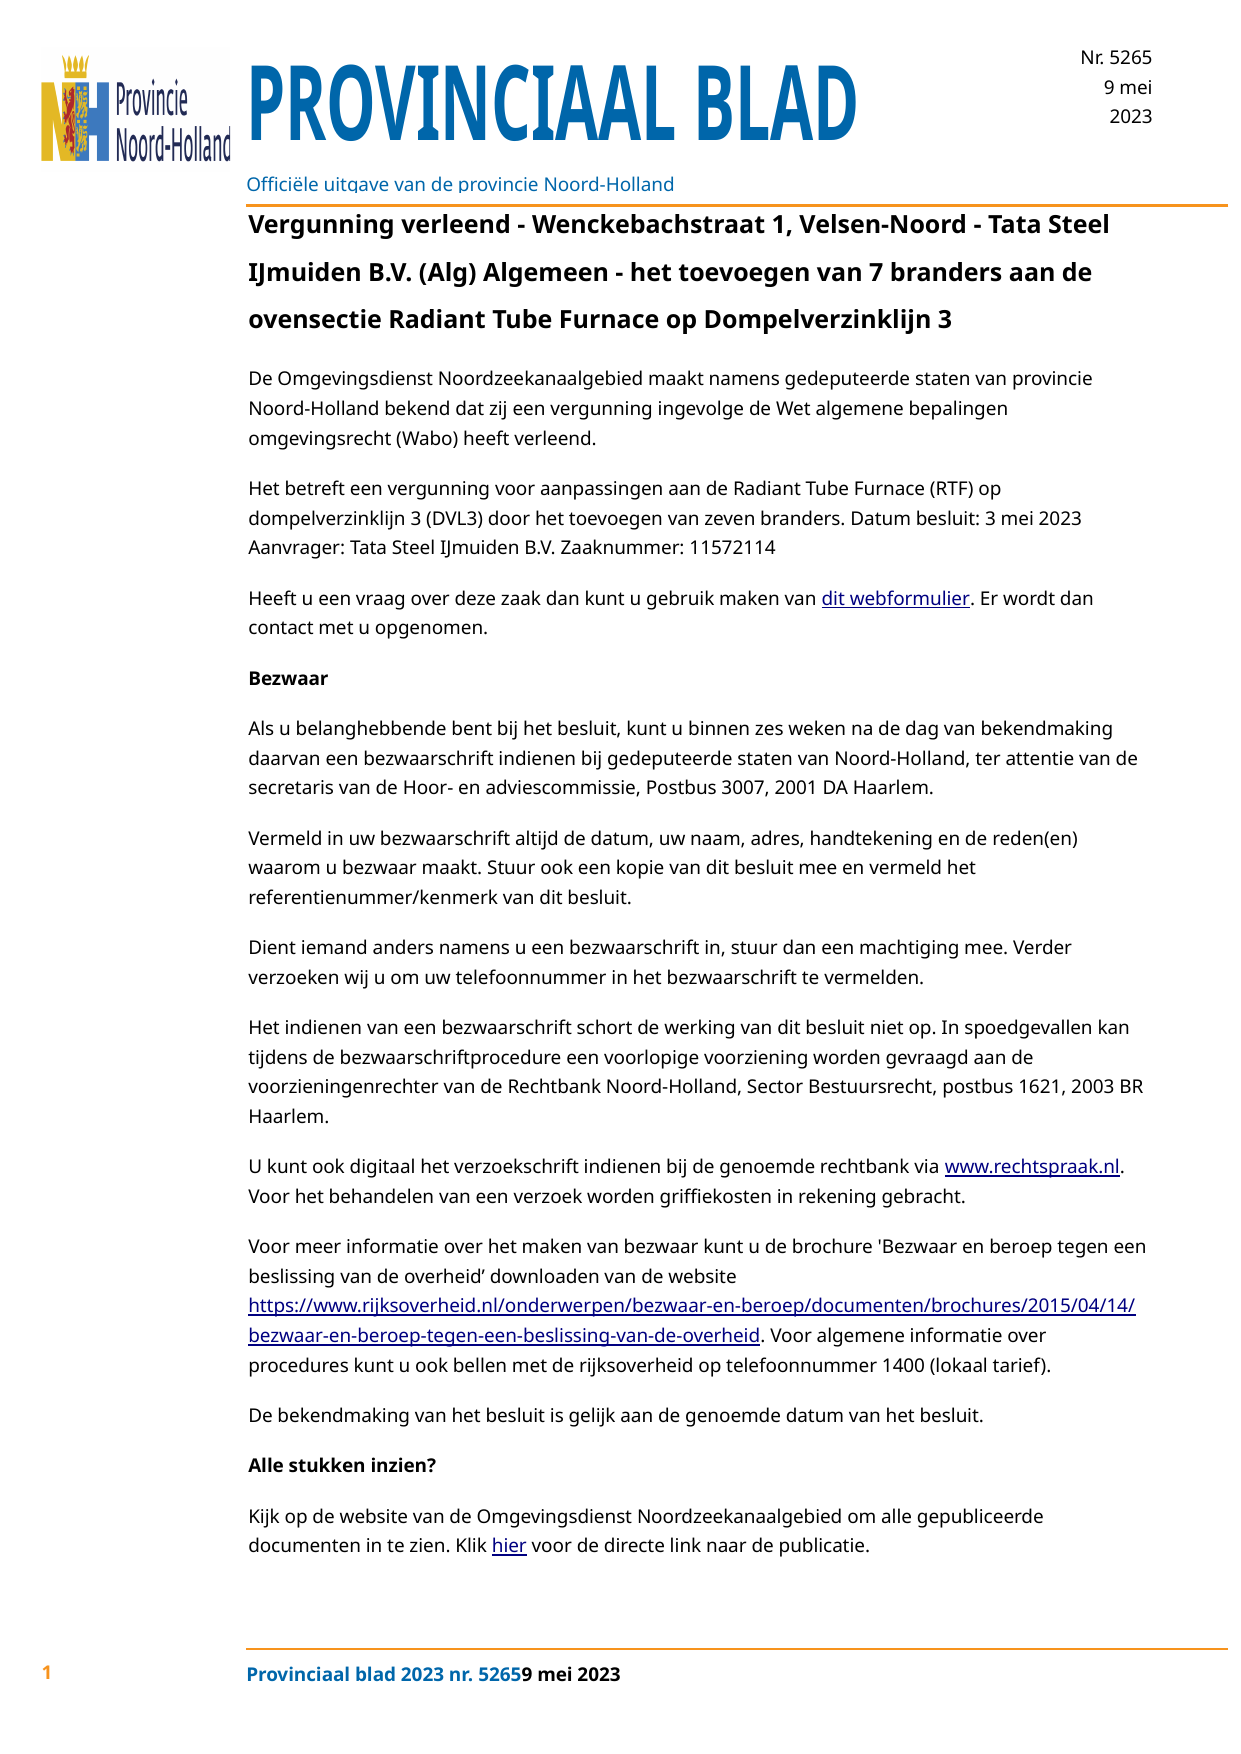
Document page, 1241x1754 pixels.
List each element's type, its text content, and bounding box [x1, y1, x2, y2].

picture [41, 47, 231, 172]
text De bekendmaking van het besluit is gelijk aan de genoemde datum van het besluit. [248, 1402, 1152, 1428]
text Dient iemand anders namens u een bezwaarschrift in, stuur dan een machtiging mee. Verder verzoeken wij u om uw telefoonnummer in het bezwaarschrift te vermelden. [248, 934, 1152, 989]
text De Omgevingsdienst Noordzeekanaalgebied maakt namens gedeputeerde staten van provincie Noord-Holland bekend dat zij een vergunning ingevolge de Wet algemene bepalingen omgevingsrecht (Wabo) heeft verleend. [248, 366, 1152, 450]
text Als u belanghebbende bent bij het besluit, kunt u binnen zes weken na de dag van bekendmaking daarvan een bezwaarschrift indienen bij gedeputeerde staten van Noord-Holland, ter attentie van de secretaris van de Hoor- en adviescommissie, Postbus 3007, 2001 DA Haarlem. [248, 715, 1152, 800]
text Kijk op de website van de Omgevingsdienst Noordzeekanaalgebied om alle gepubliceerde documenten in te zien. Klik hier voor de directe link naar de publicatie. [248, 1503, 1152, 1558]
text Vermeld in uw bezwaarschrift altijd de datum, uw naam, adres, handtekening en de reden(en) waarom u bezwaar maakt. Stuur ook een kopie van dit besluit mee en vermeld het referentienummer/kenmerk van dit besluit. [248, 825, 1152, 909]
text Vergunning verleend - Wenckebachstraat 1, Velsen-Noord - Tata Steel IJmuiden B.V. (Alg) Algemeen - het toevoegen van 7 branders aan de ovensectie Radiant Tube Furnace op Dompelverzinklijn 3 [248, 207, 1152, 336]
text Het betreft een vergunning voor aanpassingen aan de Radiant Tube Furnace (RTF) op dompelverzinklijn 3 (DVL3) door het toevoegen van zeven branders. Datum besluit: 3 mei 2023 Aanvrager: Tata Steel IJmuiden B.V. Zaaknummer: 11572114 [248, 475, 1152, 560]
text Heeft u een vraag over deze zaak dan kunt u gebruik maken van dit webformulier. Er wordt dan contact met u opgenomen. [248, 585, 1152, 640]
text Bezwaar [248, 665, 1152, 690]
text U kunt ook digitaal het verzoekschrift indienen bij de genoemde rechtbank via www.rechtspraak.nl. Voor het behandelen van een verzoek worden griffiekosten in rekening gebracht. [248, 1153, 1152, 1209]
text Voor meer informatie over het maken van bezwaar kunt u de brochure 'Bezwaar en beroep tegen een beslissing van de overheid’ downloaden van de website https://www.rijksoverheid.nl/onderwerpen/bezwaar-en-beroep/documenten/brochures/2015/04/14/bezwaar-en-beroep-tegen-een-beslissing-van-de-overheid. Voor algemene informatie over procedures kunt u ook bellen met de rijksoverheid op telefoonnummer 1400 (lokaal tarief). [248, 1233, 1152, 1377]
text Alle stukken inzien? [248, 1453, 1152, 1478]
text Het indienen van een bezwaarschrift schort de werking van dit besluit niet op. In spoedgevallen kan tijdens de bezwaarschriftprocedure een voorlopige voorziening worden gevraagd aan de voorzieningenrechter van de Rechtbank Noord-Holland, Sector Bestuursrecht, postbus 1621, 2003 BR Haarlem. [248, 1014, 1152, 1129]
